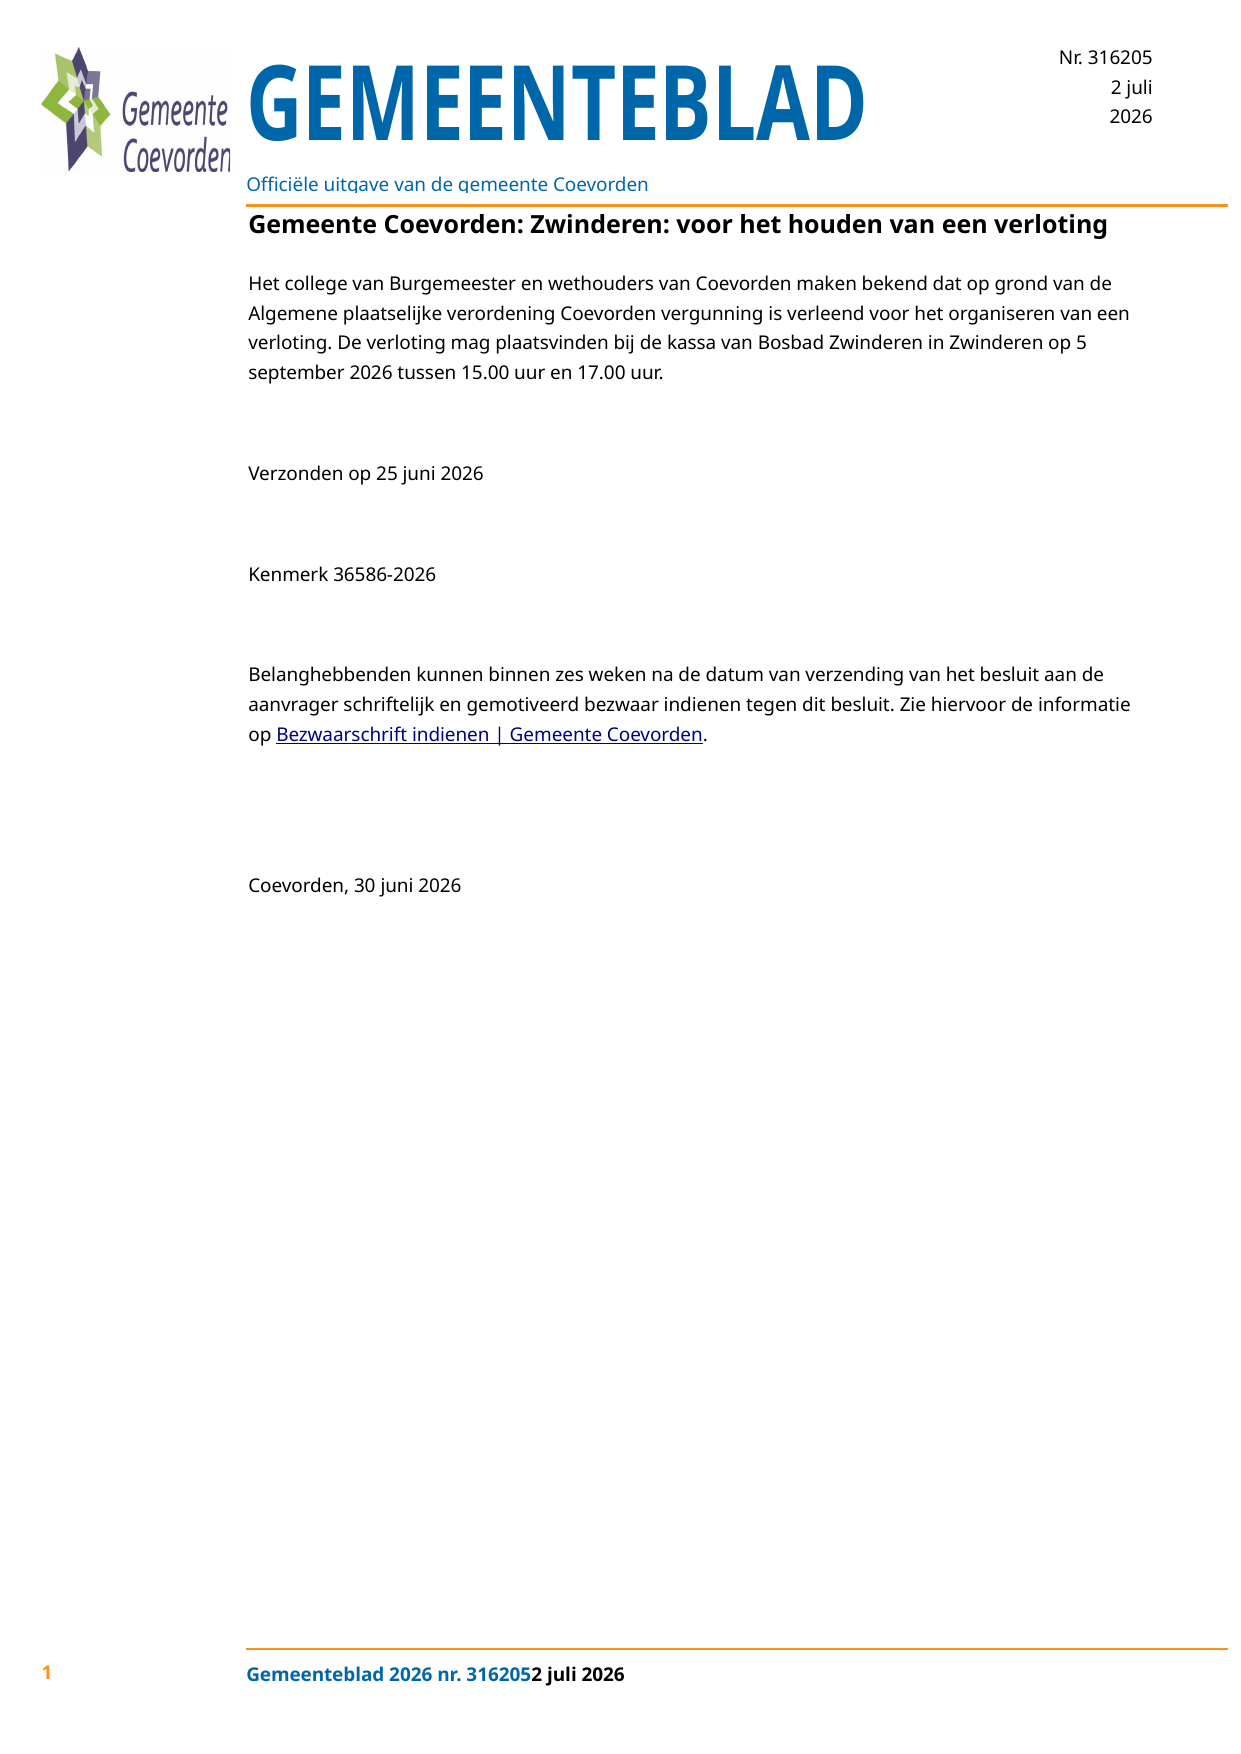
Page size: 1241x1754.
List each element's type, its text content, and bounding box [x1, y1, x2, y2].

text Gemeente Coevorden: Zwinderen: voor het houden van een verloting [248, 207, 1152, 241]
text Belanghebbenden kunnen binnen zes weken na de datum van verzending van het besluit aan de aanvrager schriftelijk en gemotiveerd bezwaar indienen tegen dit besluit. Zie hiervoor de informatie op Bezwaarschrift indienen | Gemeente Coevorden. [248, 662, 1152, 746]
text Het college van Burgemeester en wethouders van Coevorden maken bekend dat op grond van de Algemene plaatselijke verordening Coevorden vergunning is verleend voor het organiseren van een verloting. De verloting mag plaatsvinden bij de kassa van Bosbad Zwinderen in Zwinderen op 5 september 2026 tussen 15.00 uur en 17.00 uur. [248, 270, 1152, 385]
text Kenmerk 36586-2026 [248, 561, 1152, 586]
text Coevorden, 30 juni 2026 [248, 872, 1152, 898]
text Verzonden op 25 juni 2026 [248, 460, 1152, 486]
picture [41, 47, 231, 172]
